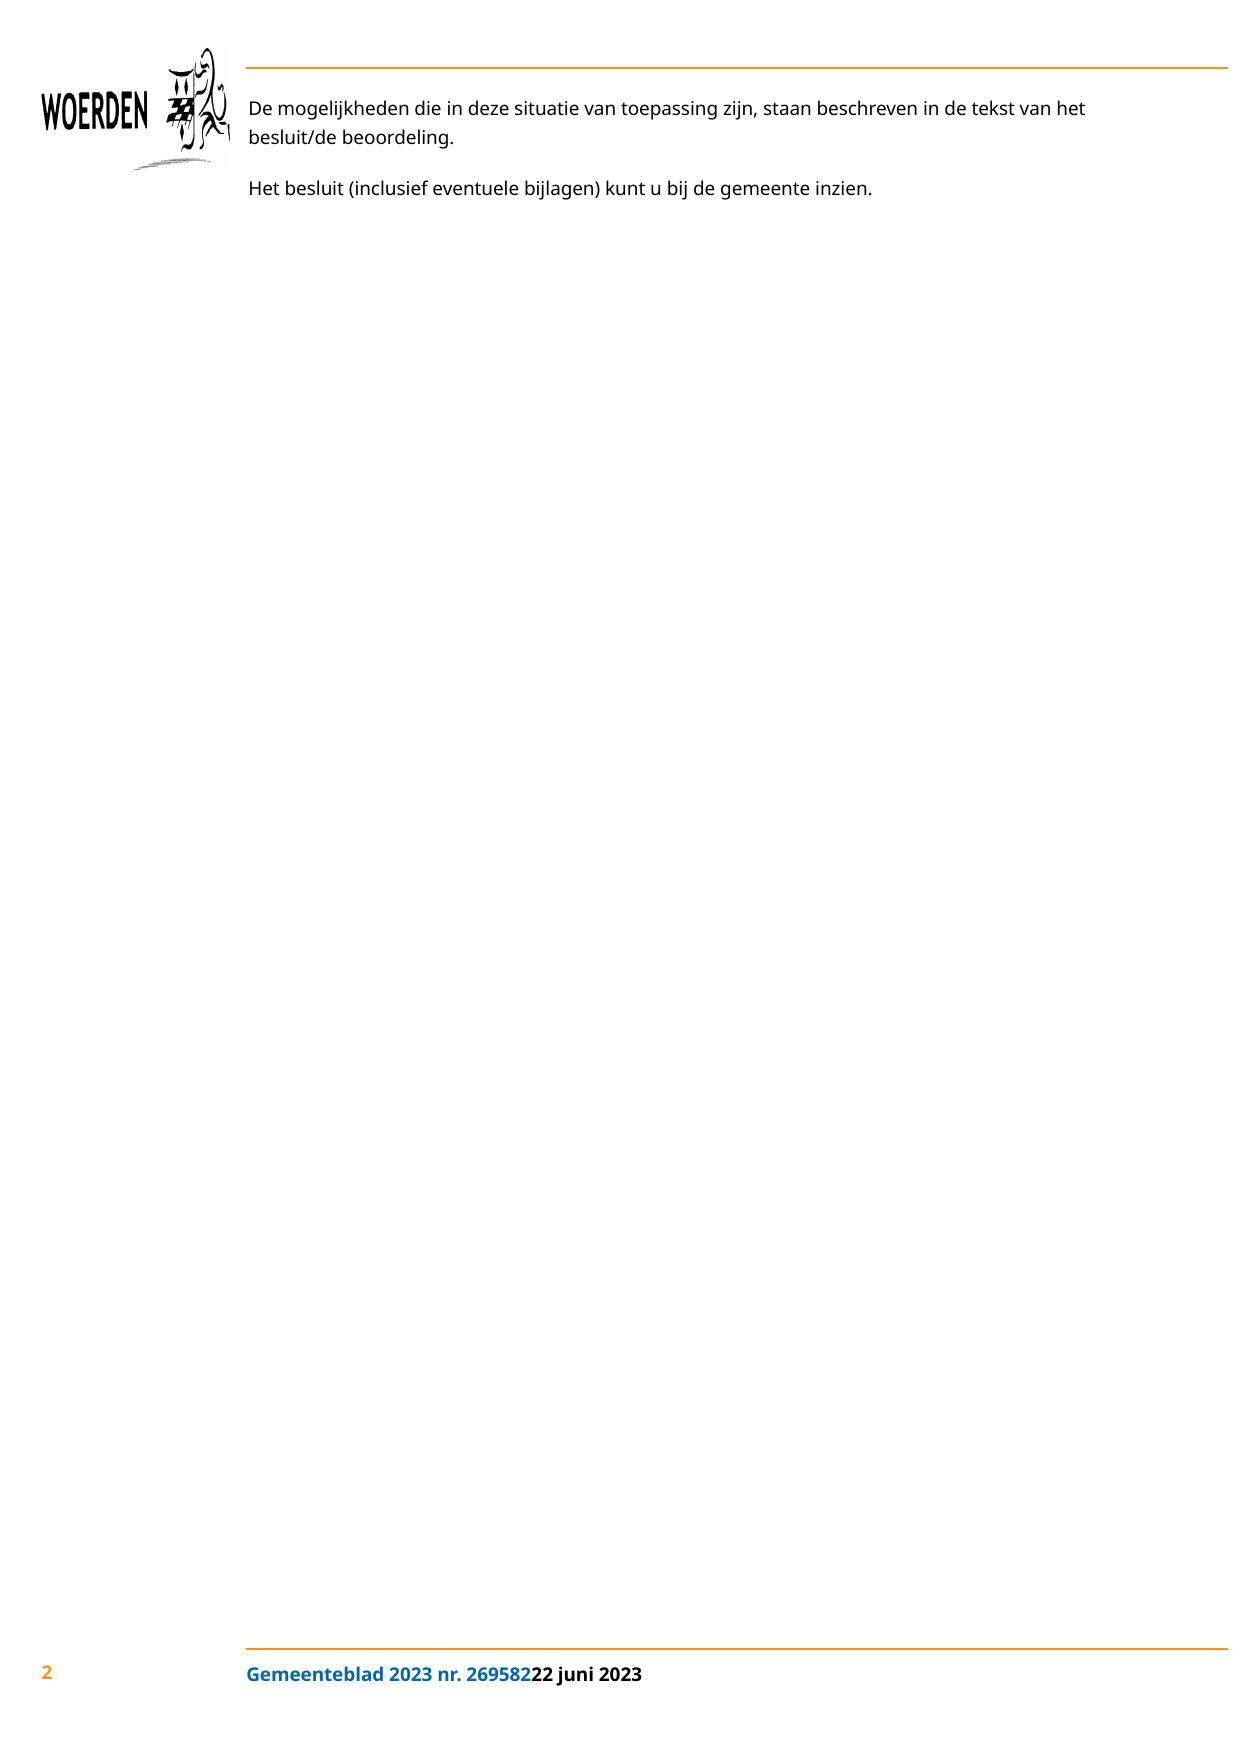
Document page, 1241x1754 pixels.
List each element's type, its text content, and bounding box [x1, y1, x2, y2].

picture [41, 47, 231, 172]
text Het besluit (inclusief eventuele bijlagen) kunt u bij de gemeente inzien. [248, 175, 1152, 201]
text De mogelijkheden die in deze situatie van toepassing zijn, staan beschreven in de tekst van het besluit/de beoordeling. [248, 95, 1152, 150]
